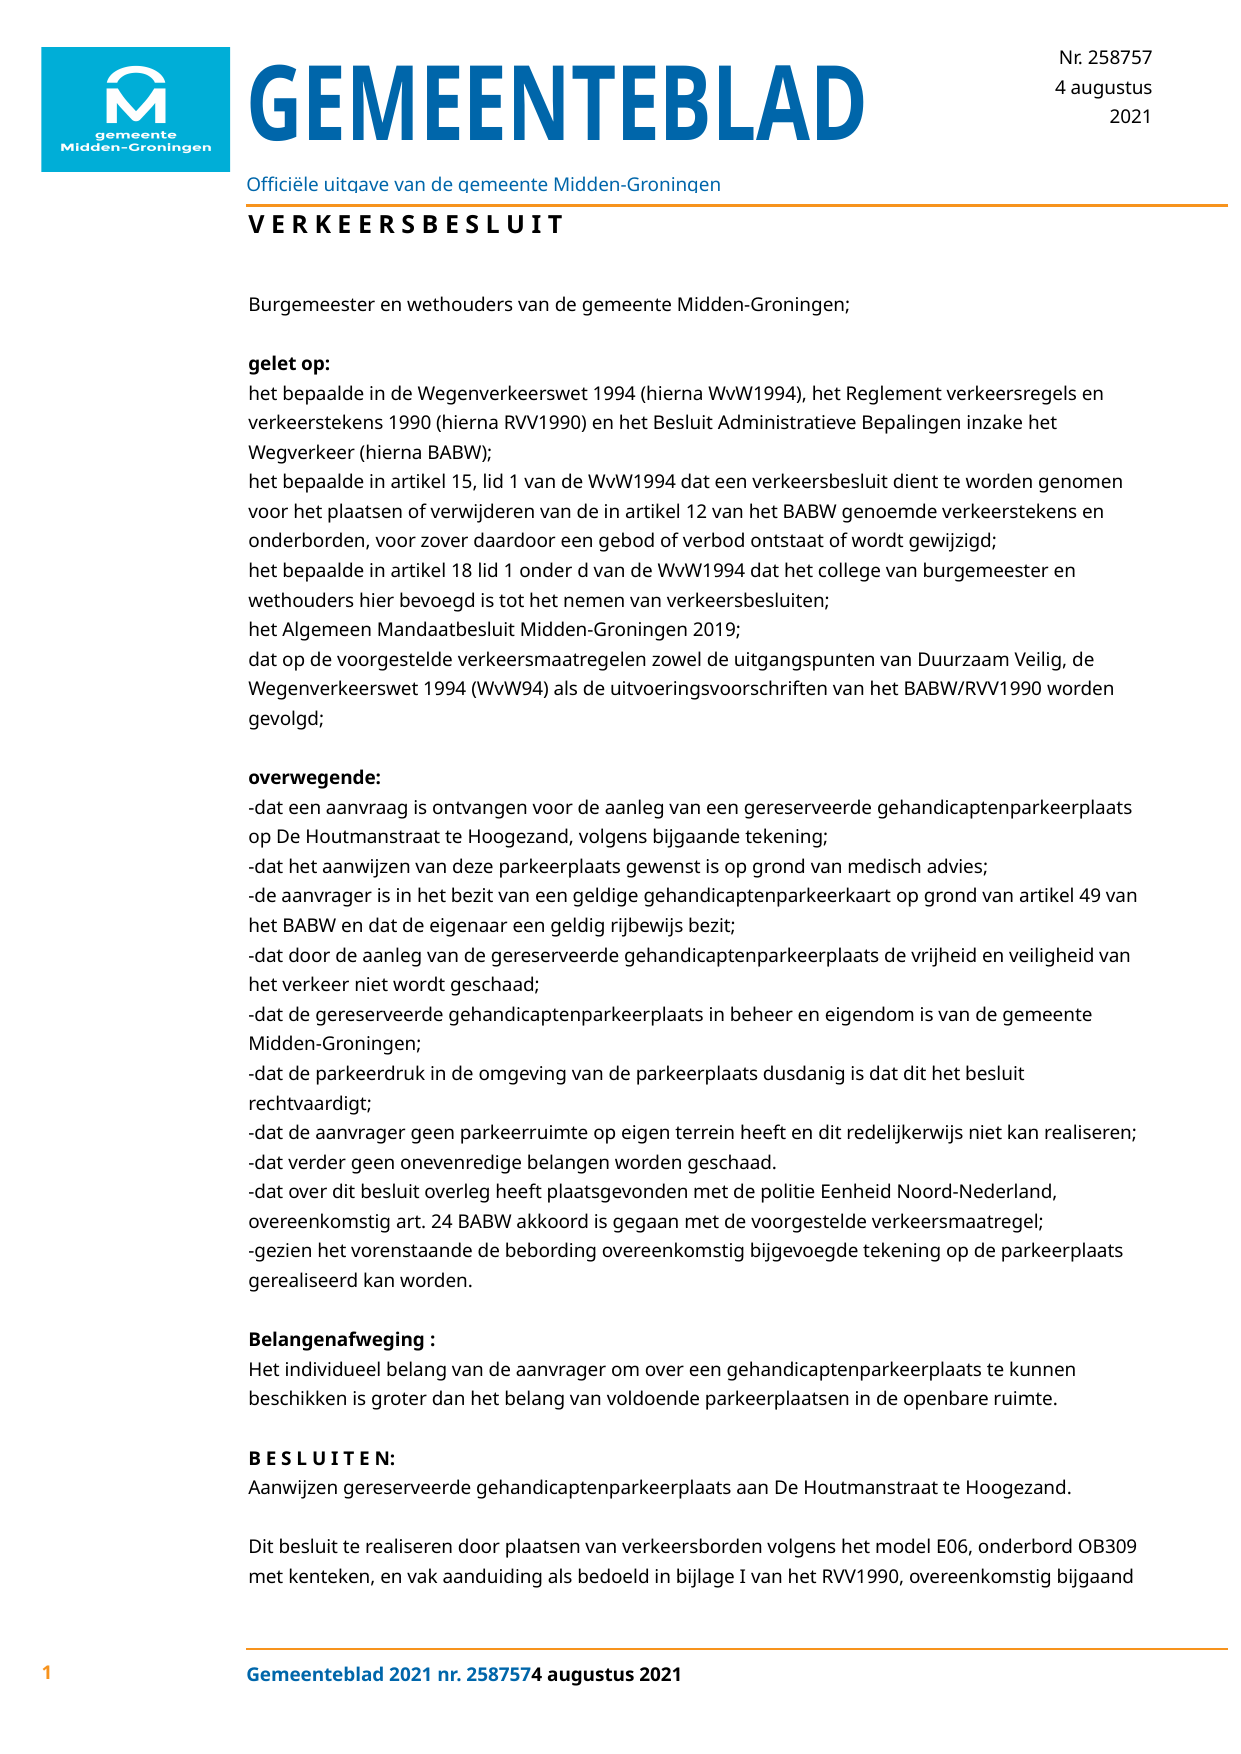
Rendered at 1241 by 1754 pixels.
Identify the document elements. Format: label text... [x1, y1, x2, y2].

text -dat de aanvrager geen parkeerruimte op eigen terrein heeft en dit redelijkerwijs niet kan realiseren; [248, 1119, 1152, 1145]
picture [107, 89, 165, 122]
text het Algemeen Mandaatbesluit Midden-Groningen 2019; [248, 616, 1152, 642]
text -dat verder geen onevenredige belangen worden geschaad. [248, 1149, 1152, 1175]
text -gezien het vorenstaande de bebording overeenkomstig bijgevoegde tekening op de parkeerplaats gerealiseerd kan worden. [248, 1238, 1152, 1293]
text Belangenafweging : [248, 1326, 1152, 1352]
picture [108, 66, 164, 82]
text gelet op: [248, 350, 1152, 376]
text -de aanvrager is in het bezit van een geldige gehandicaptenparkeerkaart op grond van artikel 49 van het BABW en dat de eigenaar een geldig rijbewijs bezit; [248, 883, 1152, 938]
text -dat over dit besluit overleg heeft plaatsgevonden met de politie Eenheid Noord-Nederland, overeenkomstig art. 24 BABW akkoord is gegaan met de voorgestelde verkeersmaatregel; [248, 1178, 1152, 1234]
text -dat door de aanleg van de gereserveerde gehandicaptenparkeerplaats de vrijheid en veiligheid van het verkeer niet wordt geschaad; [248, 942, 1152, 997]
text Dit besluit te realiseren door plaatsen van verkeersborden volgens het model E06, onderbord OB309 met kenteken, en vak aanduiding als bedoeld in bijlage I van het RVV1990, overeenkomstig bijgaand [248, 1533, 1152, 1589]
text -dat de gereserveerde gehandicaptenparkeerplaats in beheer en eigendom is van de gemeente Midden-Groningen; [248, 1001, 1152, 1056]
text overwegende: [248, 764, 1152, 790]
text -dat de parkeerdruk in de omgeving van de parkeerplaats dusdanig is dat dit het besluit rechtvaardigt; [248, 1060, 1152, 1116]
text -dat een aanvraag is ontvangen voor de aanleg van een gereserveerde gehandicaptenparkeerplaats op De Houtmanstraat te Hoogezand, volgens bijgaande tekening; [248, 794, 1152, 849]
text Het individueel belang van de aanvrager om over een gehandicaptenparkeerplaats te kunnen beschikken is groter dan het belang van voldoende parkeerplaatsen in de openbare ruimte. [248, 1356, 1152, 1411]
text -dat het aanwijzen van deze parkeerplaats gewenst is op grond van medisch advies; [248, 853, 1152, 879]
text V E R K E E R S B E S L U I T [248, 207, 1152, 241]
picture [184, 146, 190, 153]
text het bepaalde in artikel 18 lid 1 onder d van de WvW1994 dat het college van burgemeester en wethouders hier bevoegd is tot het nemen van verkeersbesluiten; [248, 557, 1152, 613]
text Burgemeester en wethouders van de gemeente Midden-Groningen; [248, 291, 1152, 317]
text het bepaalde in de Wegenverkeerswet 1994 (hierna WvW1994), het Reglement verkeersregels en verkeerstekens 1990 (hierna RVV1990) en het Besluit Administratieve Bepalingen inzake het Wegverkeer (hierna BABW); [248, 380, 1152, 465]
text dat op de voorgestelde verkeersmaatregelen zowel de uitgangspunten van Duurzaam Veilig, de Wegenverkeerswet 1994 (WvW94) als de uitvoeringsvoorschriften van het BABW/RVV1990 worden gevolgd; [248, 646, 1152, 731]
text het bepaalde in artikel 15, lid 1 van de WvW1994 dat een verkeersbesluit dient te worden genomen voor het plaatsen of verwijderen van de in artikel 12 van het BABW genoemde verkeerstekens en onderborden, voor zover daardoor een gebod of verbod ontstaat of wordt gewijzigd; [248, 468, 1152, 553]
text Aanwijzen gereserveerde gehandicaptenparkeerplaats aan De Houtmanstraat te Hoogezand. [248, 1474, 1152, 1500]
text B E S L U I T E N: [248, 1445, 1152, 1471]
